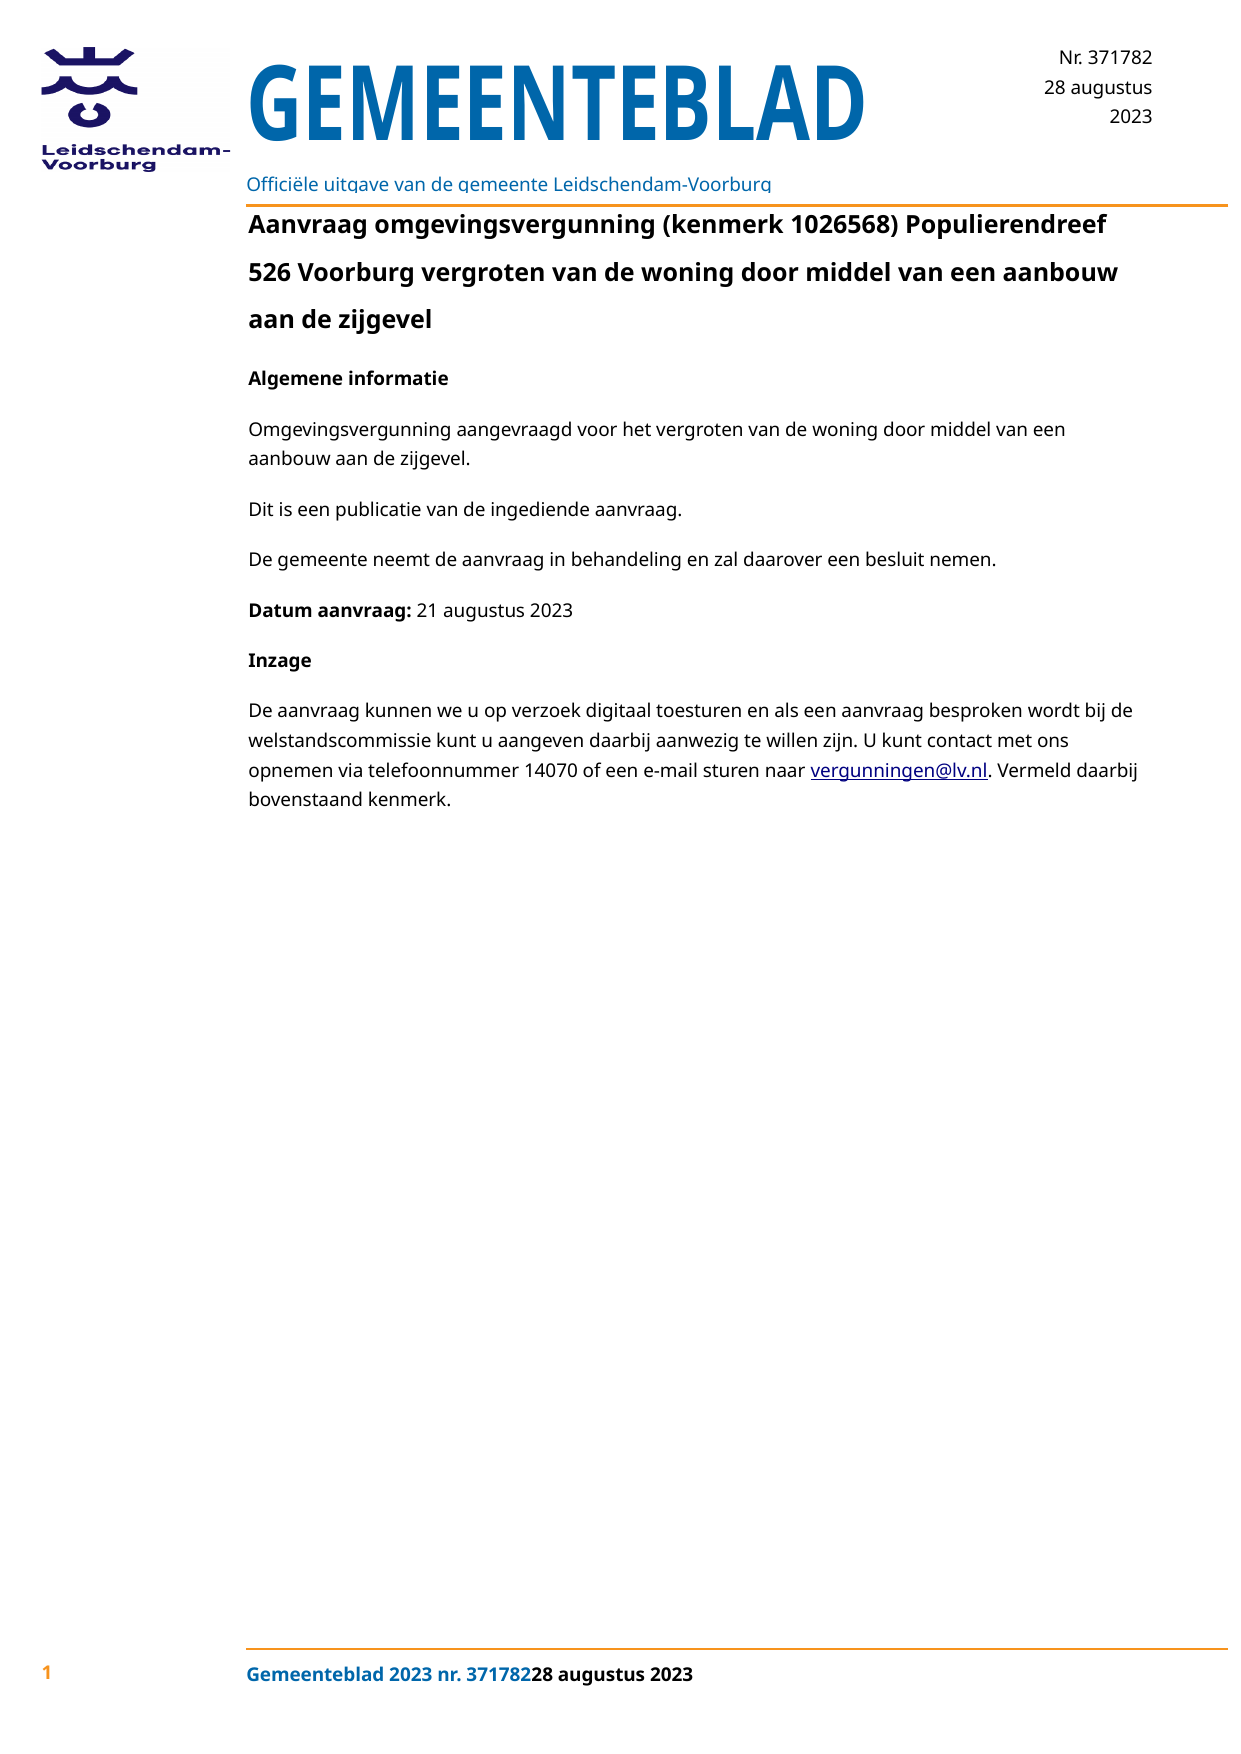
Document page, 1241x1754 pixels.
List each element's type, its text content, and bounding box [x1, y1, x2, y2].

text Datum aanvraag: 21 augustus 2023 [248, 597, 1152, 622]
text Dit is een publicatie van de ingediende aanvraag. [248, 496, 1152, 522]
text De gemeente neemt de aanvraag in behandeling en zal daarover een besluit nemen. [248, 546, 1152, 572]
text Algemene informatie [248, 366, 1152, 391]
text De aanvraag kunnen we u op verzoek digitaal toesturen en als een aanvraag besproken wordt bij de welstandscommissie kunt u aangeven daarbij aanwezig te willen zijn. U kunt contact met ons opnemen via telefoonnummer 14070 of een e-mail sturen naar vergunningen@lv.nl. Vermeld daarbij bovenstaand kenmerk. [248, 698, 1152, 812]
text Inzage [248, 647, 1152, 673]
picture [41, 47, 231, 172]
text Omgevingsvergunning aangevraagd voor het vergroten van de woning door middel van een aanbouw aan de zijgevel. [248, 416, 1152, 471]
text Aanvraag omgevingsvergunning (kenmerk 1026568) Populierendreef 526 Voorburg vergroten van de woning door middel van een aanbouw aan de zijgevel [248, 207, 1152, 336]
